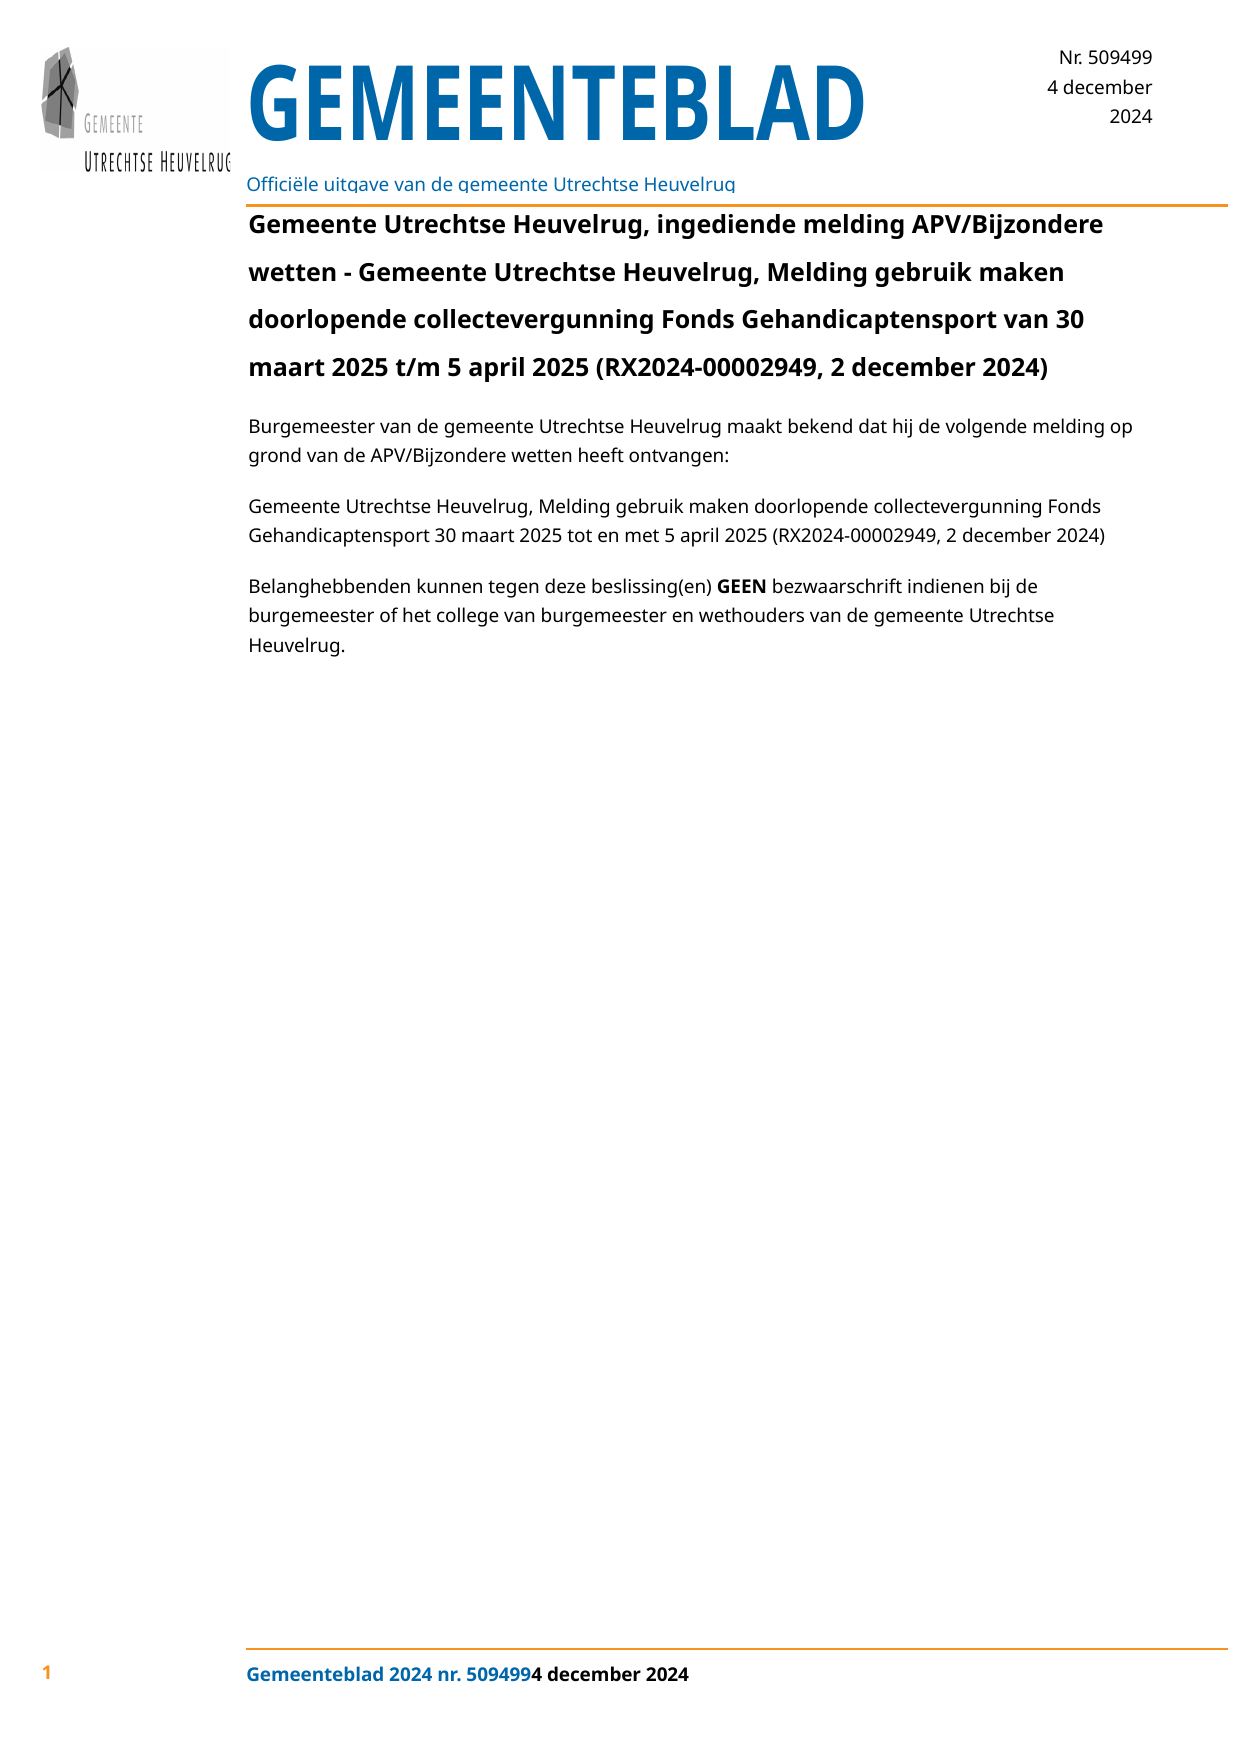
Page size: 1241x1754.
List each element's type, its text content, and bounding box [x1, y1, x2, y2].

text Gemeente Utrechtse Heuvelrug, Melding gebruik maken doorlopende collectevergunning Fonds Gehandicaptensport 30 maart 2025 tot en met 5 april 2025 (RX2024-00002949, 2 december 2024) [248, 493, 1152, 548]
picture [41, 47, 231, 172]
text Belanghebbenden kunnen tegen deze beslissing(en) GEEN bezwaarschrift indienen bij de burgemeester of het college van burgemeester en wethouders van de gemeente Utrechtse Heuvelrug. [248, 573, 1152, 658]
text Gemeente Utrechtse Heuvelrug, ingediende melding APV/Bijzondere wetten - Gemeente Utrechtse Heuvelrug, Melding gebruik maken doorlopende collectevergunning Fonds Gehandicaptensport van 30 maart 2025 t/m 5 april 2025 (RX2024-00002949, 2 december 2024) [248, 207, 1152, 384]
text Burgemeester van de gemeente Utrechtse Heuvelrug maakt bekend dat hij de volgende melding op grond van de APV/Bijzondere wetten heeft ontvangen: [248, 413, 1152, 468]
